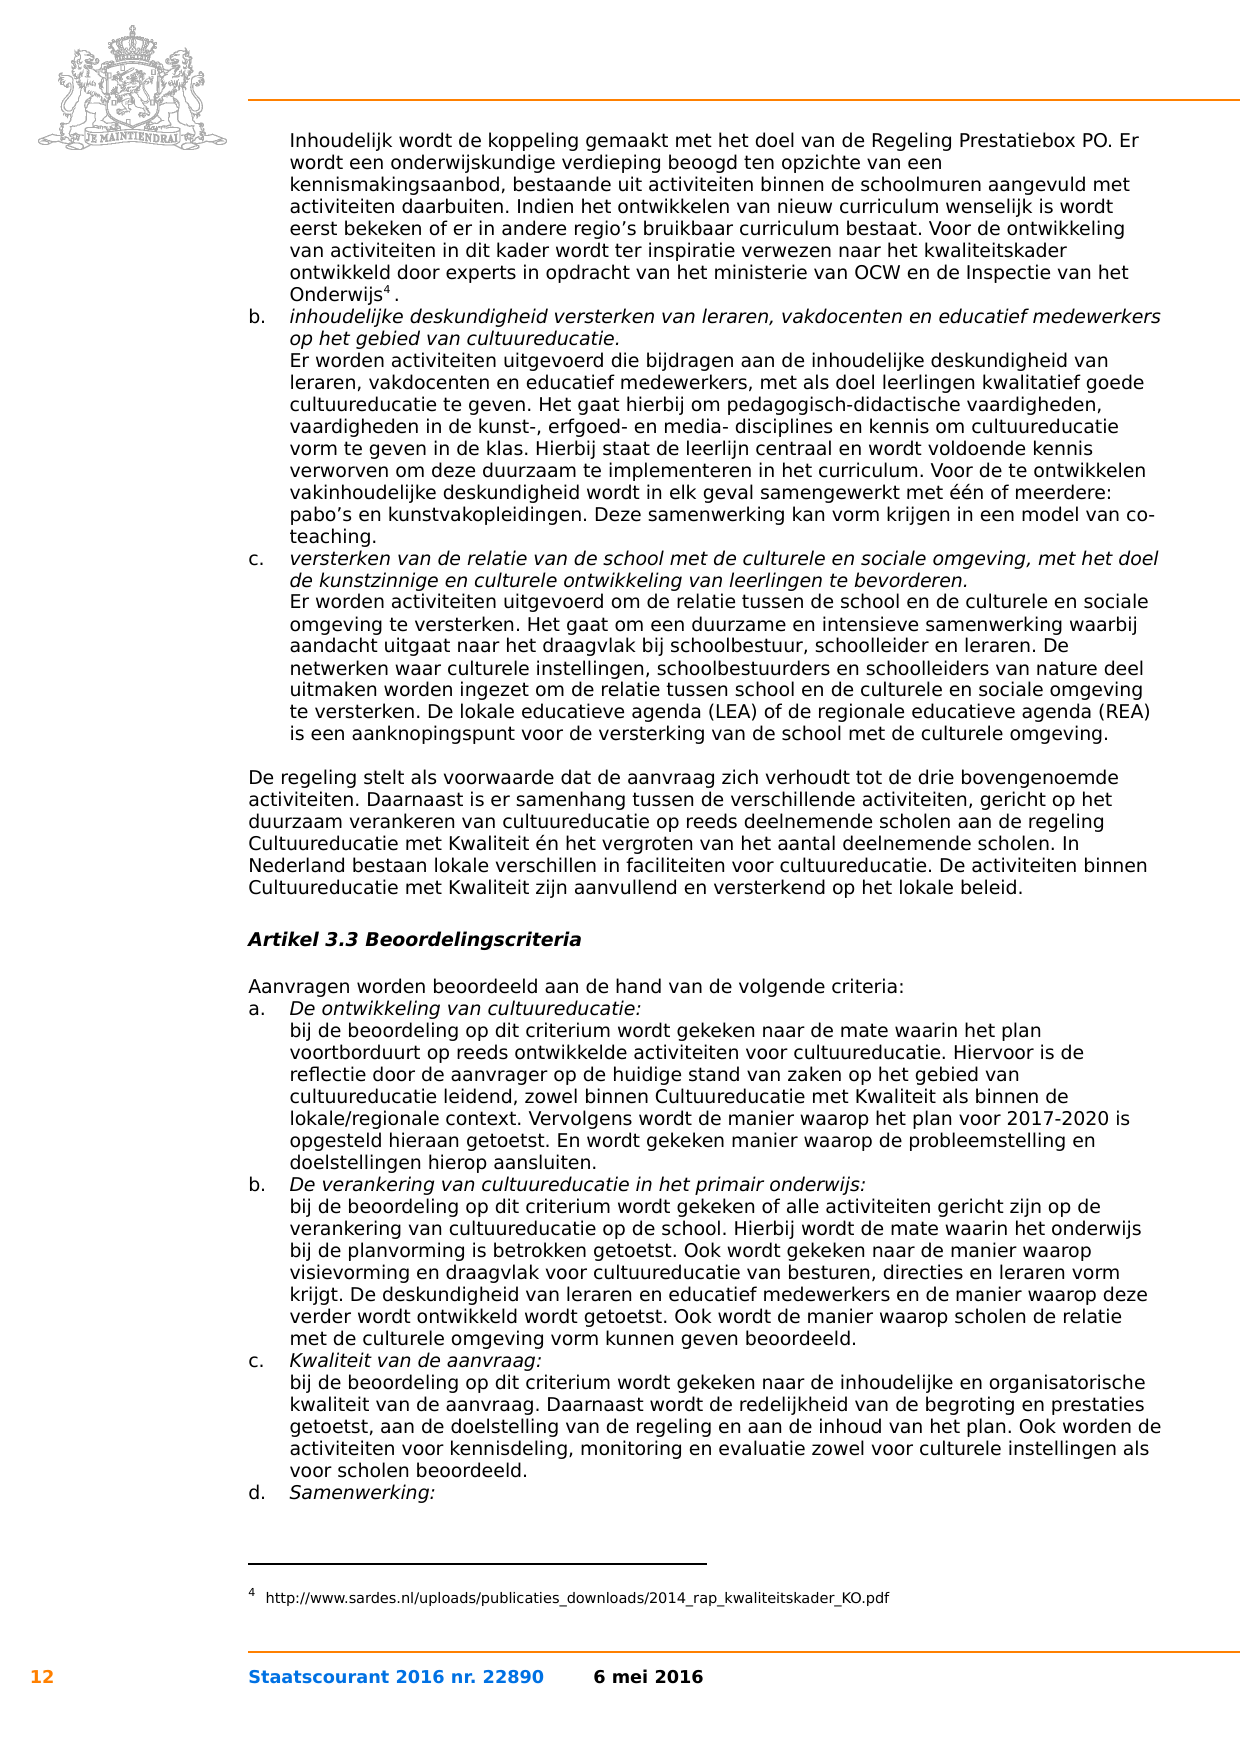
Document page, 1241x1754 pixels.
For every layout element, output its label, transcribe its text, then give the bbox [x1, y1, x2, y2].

text Aanvragen worden beoordeeld aan de hand van de volgende criteria: [248, 976, 1163, 998]
text http://www.sardes.nl/uploads/publicaties_downloads/2014_rap_kwaliteitskader_KO.pdf [248, 1586, 1163, 1608]
text bij de beoordeling op dit criterium wordt gekeken naar de mate waarin het plan voortborduurt op reeds ontwikkelde activiteiten voor cultuureducatie. Hiervoor is de reflectie door de aanvrager op de huidige stand van zaken op het gebied van cultuureducatie leidend, zowel binnen Cultuureducatie met Kwaliteit als binnen de lokale/regionale context. Vervolgens wordt de manier waarop het plan voor 2017-2020 is opgesteld hieraan getoetst. En wordt gekeken manier waarop de probleemstelling en doelstellingen hierop aansluiten. [289, 1020, 1163, 1174]
text d. Samenwerking: [248, 1482, 1163, 1503]
text Er worden activiteiten uitgevoerd die bijdragen aan de inhoudelijke deskundigheid van leraren, vakdocenten en educatief medewerkers, met als doel leerlingen kwalitatief goede cultuureducatie te geven. Het gaat hierbij om pedagogisch-didactische vaardigheden, vaardigheden in de kunst-, erfgoed- en media- disciplines en kennis om cultuureducatie vorm te geven in de klas. Hierbij staat de leerlijn centraal en wordt voldoende kennis verworven om deze duurzaam te implementeren in het curriculum. Voor de te ontwikkelen vakinhoudelijke deskundigheid wordt in elk geval samengewerkt met één of meerdere: pabo’s en kunstvakopleidingen. Deze samenwerking kan vorm krijgen in een model van co-teaching. [289, 350, 1163, 547]
text c. versterken van de relatie van de school met de culturele en sociale omgeving, met het doel de kunstzinnige en culturele ontwikkeling van leerlingen te bevorderen. [248, 547, 1163, 591]
text c. Kwaliteit van de aanvraag: [248, 1350, 1163, 1372]
subtitle Artikel 3.3 Beoordelingscriteria [248, 929, 1163, 951]
picture [38, 25, 227, 150]
text Er worden activiteiten uitgevoerd om de relatie tussen de school en de culturele en sociale omgeving te versterken. Het gaat om een duurzame en intensieve samenwerking waarbij aandacht uitgaat naar het draagvlak bij schoolbestuur, schoolleider en leraren. De netwerken waar culturele instellingen, schoolbestuurders en schoolleiders van nature deel uitmaken worden ingezet om de relatie tussen school en de culturele en sociale omgeving te versterken. De lokale educatieve agenda (LEA) of de regionale educatieve agenda (REA) is een aanknopingspunt voor de versterking van de school met de culturele omgeving. [289, 591, 1163, 745]
text bij de beoordeling op dit criterium wordt gekeken of alle activiteiten gericht zijn op de verankering van cultuureducatie op de school. Hierbij wordt de mate waarin het onderwijs bij de planvorming is betrokken getoetst. Ook wordt gekeken naar de manier waarop visievorming en draagvlak voor cultuureducatie van besturen, directies en leraren vorm krijgt. De deskundigheid van leraren en educatief medewerkers en de manier waarop deze verder wordt ontwikkeld wordt getoetst. Ook wordt de manier waarop scholen de relatie met de culturele omgeving vorm kunnen geven beoordeeld. [289, 1196, 1163, 1350]
text De regeling stelt als voorwaarde dat de aanvraag zich verhoudt tot de drie bovengenoemde activiteiten. Daarnaast is er samenhang tussen de verschillende activiteiten, gericht op het duurzaam verankeren van cultuureducatie op reeds deelnemende scholen aan de regeling Cultuureducatie met Kwaliteit én het vergroten van het aantal deelnemende scholen. In Nederland bestaan lokale verschillen in faciliteiten voor cultuureducatie. De activiteiten binnen Cultuureducatie met Kwaliteit zijn aanvullend en versterkend op het lokale beleid. [248, 767, 1163, 899]
text b. De verankering van cultuureducatie in het primair onderwijs: [248, 1174, 1163, 1196]
text a. De ontwikkeling van cultuureducatie: [248, 998, 1163, 1020]
text bij de beoordeling op dit criterium wordt gekeken naar de inhoudelijke en organisatorische kwaliteit van de aanvraag. Daarnaast wordt de redelijkheid van de begroting en prestaties getoetst, aan de doelstelling van de regeling en aan de inhoud van het plan. Ook worden de activiteiten voor kennisdeling, monitoring en evaluatie zowel voor culturele instellingen als voor scholen beoordeeld. [289, 1372, 1163, 1482]
text b. inhoudelijke deskundigheid versterken van leraren, vakdocenten en educatief medewerkers op het gebied van cultuureducatie. [248, 306, 1163, 350]
text Inhoudelijk wordt de koppeling gemaakt met het doel van de Regeling Prestatiebox PO. Er wordt een onderwijskundige verdieping beoogd ten opzichte van een kennismakingsaanbod, bestaande uit activiteiten binnen de schoolmuren aangevuld met activiteiten daarbuiten. Indien het ontwikkelen van nieuw curriculum wenselijk is wordt eerst bekeken of er in andere regio’s bruikbaar curriculum bestaat. Voor de ontwikkeling van activiteiten in dit kader wordt ter inspiratie verwezen naar het kwaliteitskader ontwikkeld door experts in opdracht van het ministerie van OCW en de Inspectie van het Onderwijs. [289, 130, 1163, 306]
